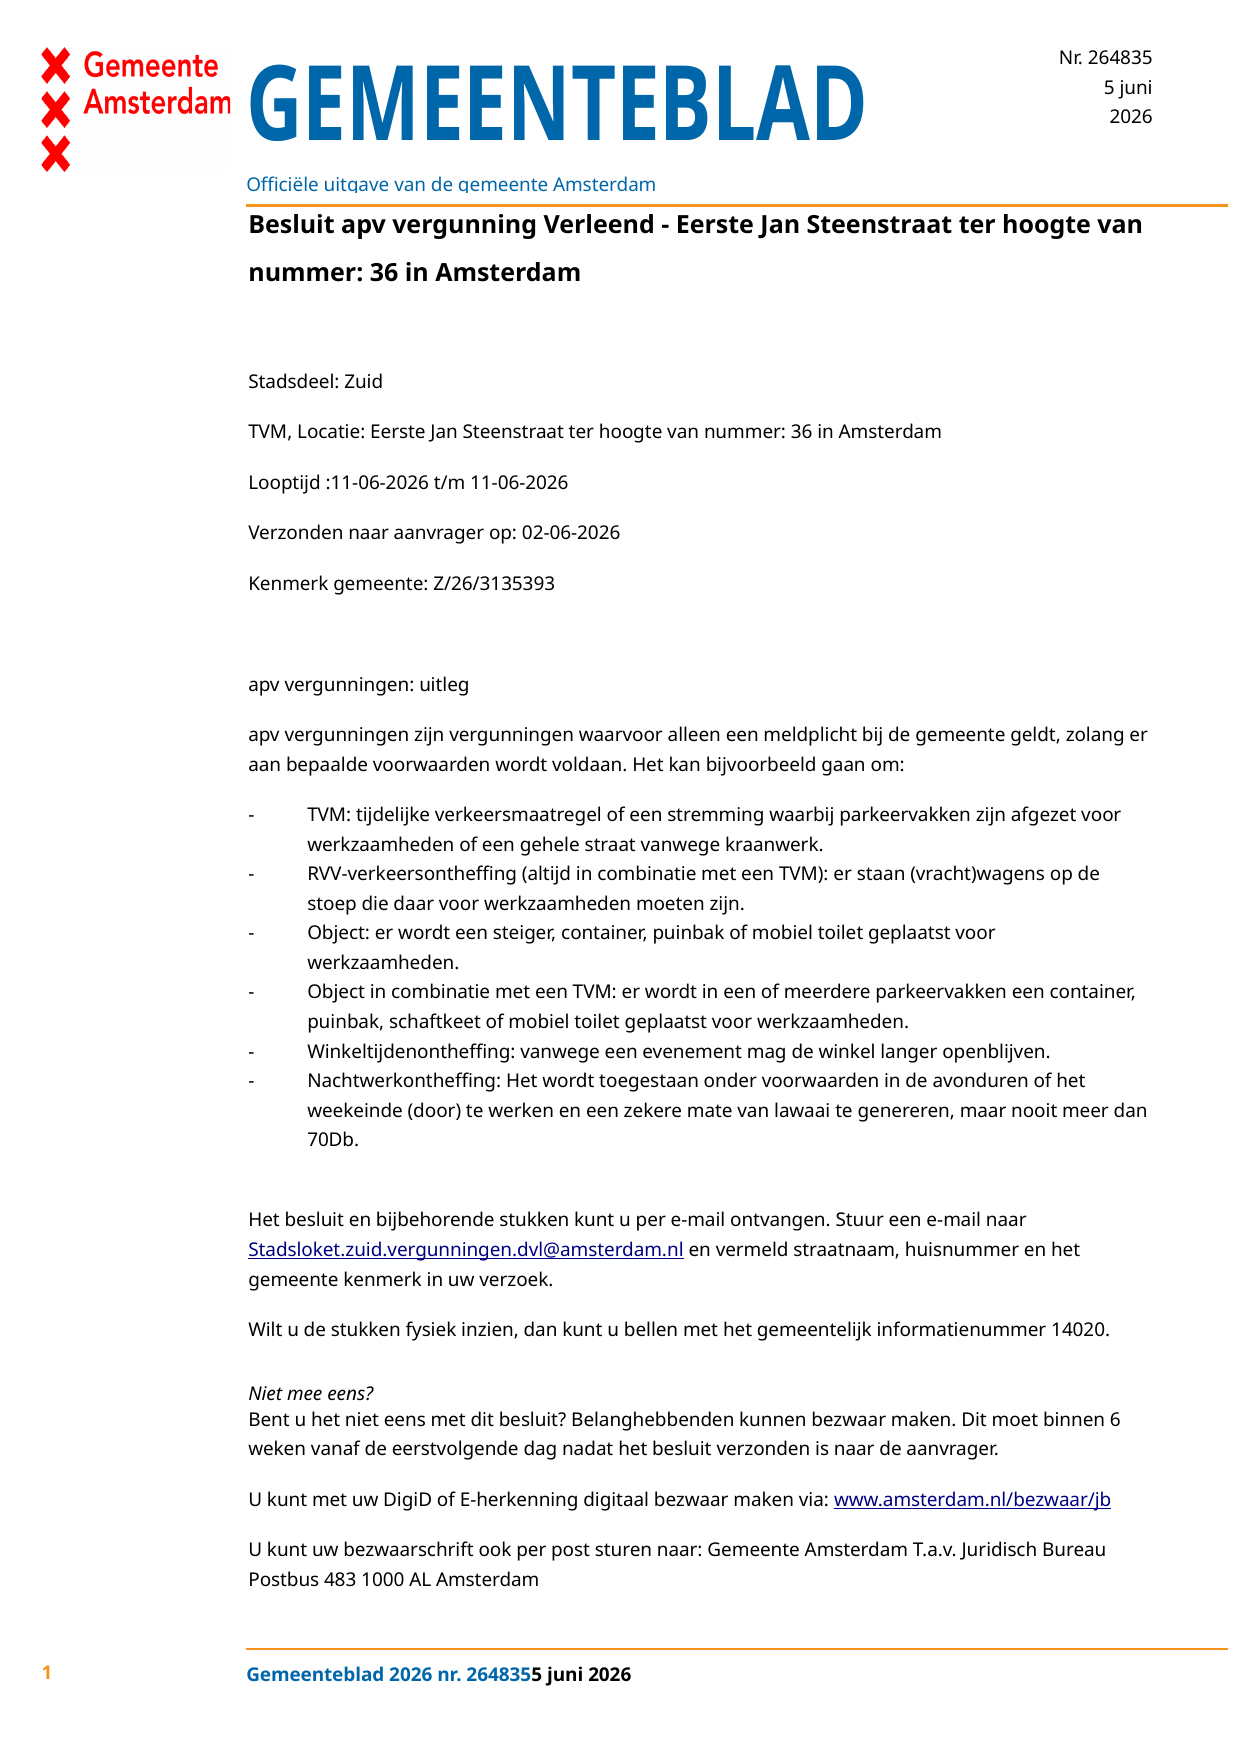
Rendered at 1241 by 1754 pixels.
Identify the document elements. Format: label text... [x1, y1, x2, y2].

text Niet mee eens? [248, 1380, 1152, 1406]
list Object in combinatie met een TVM: er wordt in een of meerdere parkeervakken een container, puinbak, schaftkeet of mobiel toilet geplaatst voor werkzaamheden. [248, 979, 1152, 1034]
text Verzonden naar aanvrager op: 02-06-2026 [248, 519, 1152, 545]
text Het besluit en bijbehorende stukken kunt u per e-mail ontvangen. Stuur een e-mail naar Stadsloket.zuid.vergunningen.dvl@amsterdam.nl en vermeld straatnaam, huisnummer en het gemeente kenmerk in uw verzoek. [248, 1207, 1152, 1292]
picture [41, 47, 231, 172]
text Besluit apv vergunning Verleend - Eerste Jan Steenstraat ter hoogte van nummer: 36 in Amsterdam [248, 207, 1152, 288]
text Stadsdeel: Zuid [248, 368, 1152, 394]
text apv vergunningen zijn vergunningen waarvoor alleen een meldplicht bij de gemeente geldt, zolang er aan bepaalde voorwaarden wordt voldaan. Het kan bijvoorbeeld gaan om: [248, 721, 1152, 777]
text Looptijd :11-06-2026 t/m 11-06-2026 [248, 469, 1152, 495]
list TVM: tijdelijke verkeersmaatregel of een stremming waarbij parkeervakken zijn afgezet voor werkzaamheden of een gehele straat vanwege kraanwerk. [248, 801, 1152, 857]
text U kunt met uw DigiD of E-herkenning digitaal bezwaar maken via: www.amsterdam.nl/bezwaar/jb [248, 1486, 1152, 1512]
list Winkeltijdenontheffing: vanwege een evenement mag de winkel langer openblijven. [248, 1038, 1152, 1064]
text Wilt u de stukken fysiek inzien, dan kunt u bellen met het gemeentelijk informatienummer 14020. [248, 1316, 1152, 1342]
text apv vergunningen: uitleg [248, 671, 1152, 697]
list Nachtwerkontheffing: Het wordt toegestaan onder voorwaarden in de avonduren of het weekeinde (door) te werken en een zekere mate van lawaai te genereren, maar nooit meer dan 70Db. [248, 1067, 1152, 1152]
list Object: er wordt een steiger, container, puinbak of mobiel toilet geplaatst voor werkzaamheden. [248, 919, 1152, 975]
list RVV-verkeersontheffing (altijd in combinatie met een TVM): er staan (vracht)wagens op de stoep die daar voor werkzaamheden moeten zijn. [248, 860, 1152, 916]
text Kenmerk gemeente: Z/26/3135393 [248, 570, 1152, 596]
text Bent u het niet eens met dit besluit? Belanghebbenden kunnen bezwaar maken. Dit moet binnen 6 weken vanaf de eerstvolgende dag nadat het besluit verzonden is naar de aanvrager. [248, 1406, 1152, 1461]
text TVM, Locatie: Eerste Jan Steenstraat ter hoogte van nummer: 36 in Amsterdam [248, 419, 1152, 444]
text U kunt uw bezwaarschrift ook per post sturen naar: Gemeente Amsterdam T.a.v. Juridisch Bureau Postbus 483 1000 AL Amsterdam [248, 1536, 1152, 1592]
